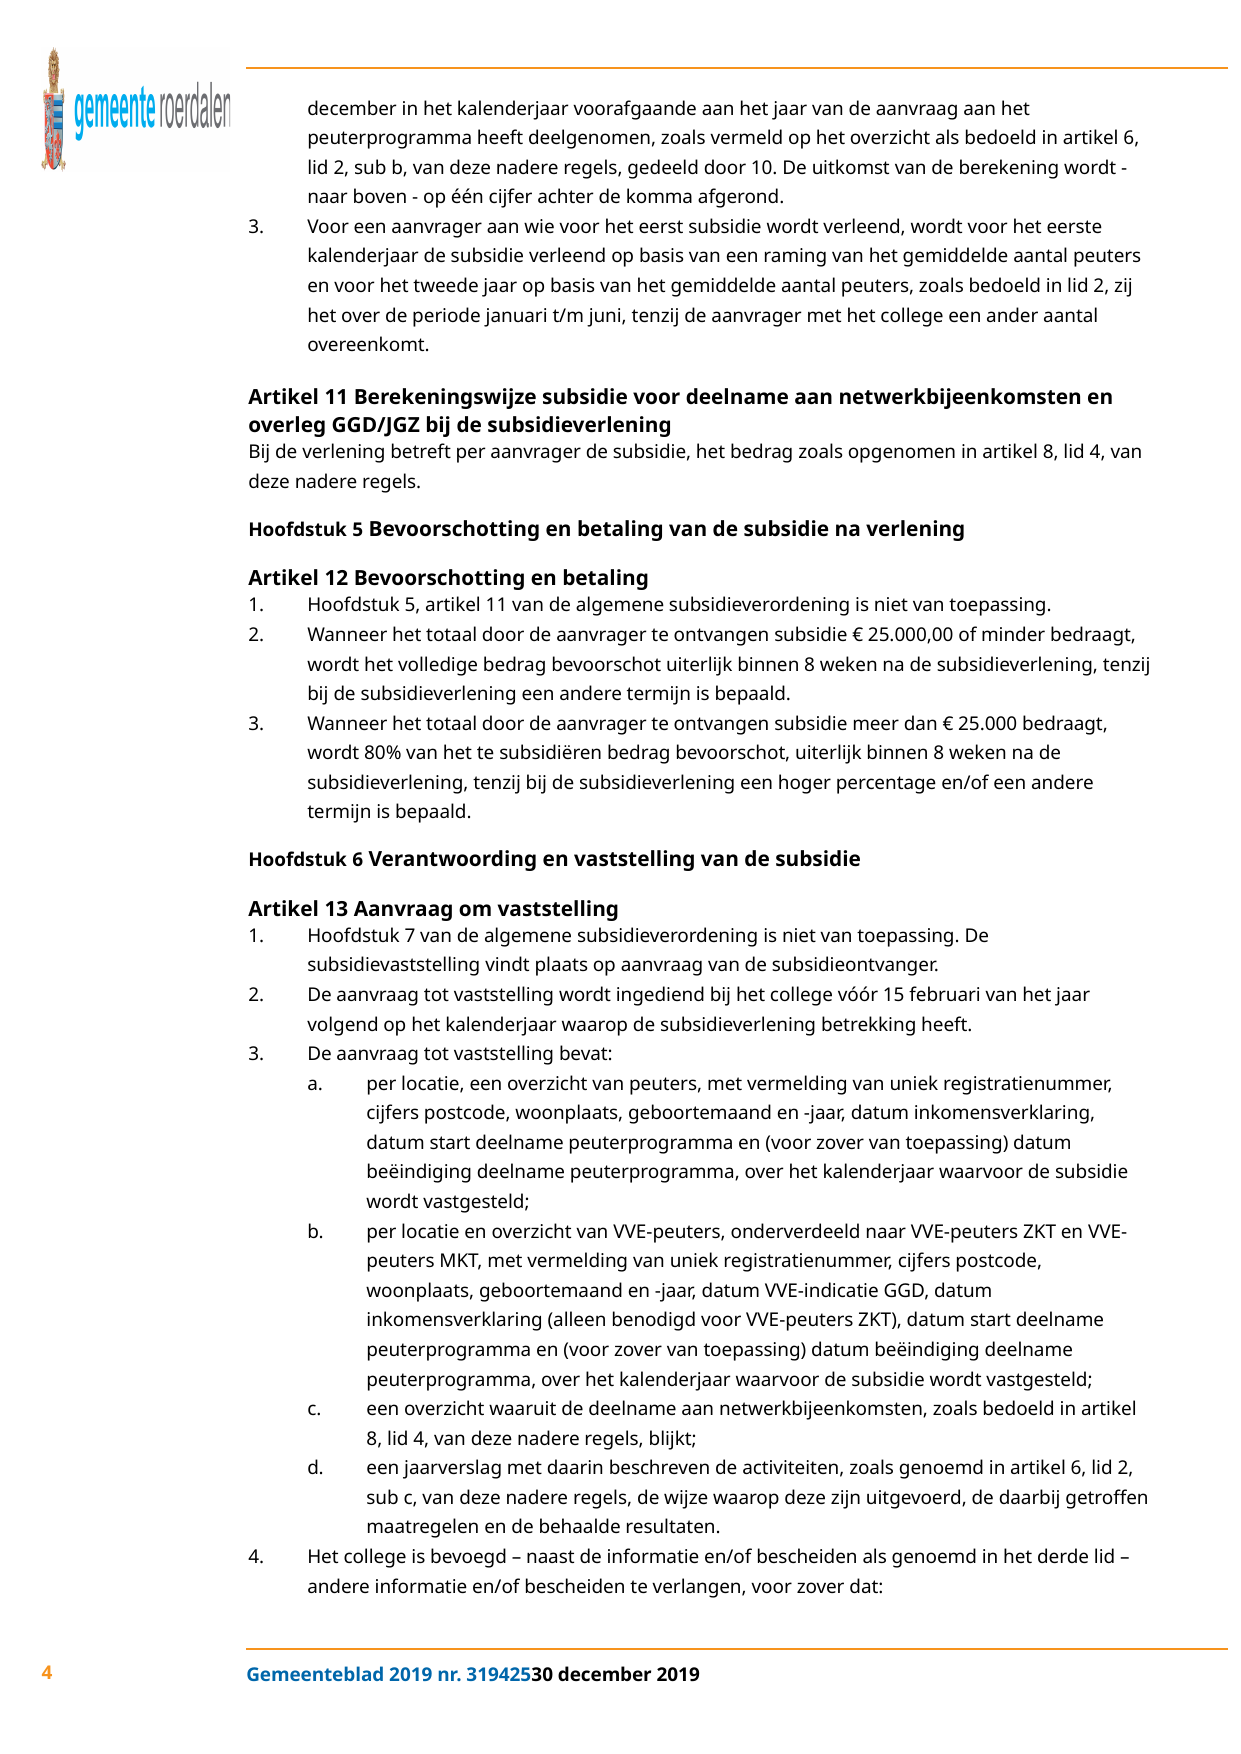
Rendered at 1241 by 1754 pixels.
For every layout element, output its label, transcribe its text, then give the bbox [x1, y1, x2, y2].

list Wanneer het totaal door de aanvrager te ontvangen subsidie € 25.000,00 of minder bedraagt, wordt het volledige bedrag bevoorschot uiterlijk binnen 8 weken na de subsidieverlening, tenzij bij de subsidieverlening een andere termijn is bepaald. [248, 621, 1152, 706]
text Artikel 11 Berekeningswijze subsidie voor deelname aan netwerkbijeenkomsten en overleg GGD/JGZ bij de subsidieverlening [248, 382, 1152, 439]
list per locatie en overzicht van VVE-peuters, onderverdeeld naar VVE-peuters ZKT en VVE-peuters MKT, met vermelding van uniek registratienummer, cijfers postcode, woonplaats, geboortemaand en -jaar, datum VVE-indicatie GGD, datum inkomensverklaring (alleen benodigd voor VVE-peuters ZKT), datum start deelname peuterprogramma en (voor zover van toepassing) datum beëindiging deelname peuterprogramma, over het kalenderjaar waarvoor de subsidie wordt vastgesteld; [307, 1218, 1152, 1392]
list Voor een aanvrager aan wie voor het eerst subsidie wordt verleend, wordt voor het eerste kalenderjaar de subsidie verleend op basis van een raming van het gemiddelde aantal peuters en voor het tweede jaar op basis van het gemiddelde aantal peuters, zoals bedoeld in lid 2, zij het over de periode januari t/m juni, tenzij de aanvrager met het college een ander aantal overeenkomt. [248, 213, 1152, 357]
list Wanneer het totaal door de aanvrager te ontvangen subsidie meer dan € 25.000 bedraagt, wordt 80% van het te subsidiëren bedrag bevoorschot, uiterlijk binnen 8 weken na de subsidieverlening, tenzij bij de subsidieverlening een hoger percentage en/of een andere termijn is bepaald. [248, 710, 1152, 824]
list Het college is bevoegd – naast de informatie en/of bescheiden als genoemd in het derde lid – andere informatie en/of bescheiden te verlangen, voor zover dat: [248, 1543, 1152, 1599]
list per locatie, een overzicht van peuters, met vermelding van uniek registratienummer, cijfers postcode, woonplaats, geboortemaand en -jaar, datum inkomensverklaring, datum start deelname peuterprogramma en (voor zover van toepassing) datum beëindiging deelname peuterprogramma, over het kalenderjaar waarvoor de subsidie wordt vastgesteld; [307, 1070, 1152, 1214]
text Hoofdstuk 5 Bevoorschotting en betaling van de subsidie na verlening [248, 514, 1152, 542]
list een overzicht waaruit de deelname aan netwerkbijeenkomsten, zoals bedoeld in artikel 8, lid 4, van deze nadere regels, blijkt; [307, 1395, 1152, 1451]
text Artikel 13 Aanvraag om vaststelling [248, 894, 1152, 922]
text Hoofdstuk 6 Verantwoording en vaststelling van de subsidie [248, 844, 1152, 873]
list Hoofdstuk 5, artikel 11 van de algemene subsidieverordening is niet van toepassing. [248, 592, 1152, 617]
list december in het kalenderjaar voorafgaande aan het jaar van de aanvraag aan het peuterprogramma heeft deelgenomen, zoals vermeld op het overzicht als bedoeld in artikel 6, lid 2, sub b, van deze nadere regels, gedeeld door 10. De uitkomst van de berekening wordt - naar boven - op één cijfer achter de komma afgerond. [248, 95, 1152, 209]
text Bij de verlening betreft per aanvrager de subsidie, het bedrag zoals opgenomen in artikel 8, lid 4, van deze nadere regels. [248, 439, 1152, 494]
text Artikel 12 Bevoorschotting en betaling [248, 563, 1152, 592]
picture [41, 47, 231, 172]
list De aanvraag tot vaststelling bevat: [248, 1040, 1152, 1066]
list Hoofdstuk 7 van de algemene subsidieverordening is niet van toepassing. De subsidievaststelling vindt plaats op aanvraag van de subsidieontvanger. [248, 922, 1152, 977]
list een jaarverslag met daarin beschreven de activiteiten, zoals genoemd in artikel 6, lid 2, sub c, van deze nadere regels, de wijze waarop deze zijn uitgevoerd, de daarbij getroffen maatregelen en de behaalde resultaten. [307, 1454, 1152, 1539]
list De aanvraag tot vaststelling wordt ingediend bij het college vóór 15 februari van het jaar volgend op het kalenderjaar waarop de subsidieverlening betrekking heeft. [248, 981, 1152, 1037]
